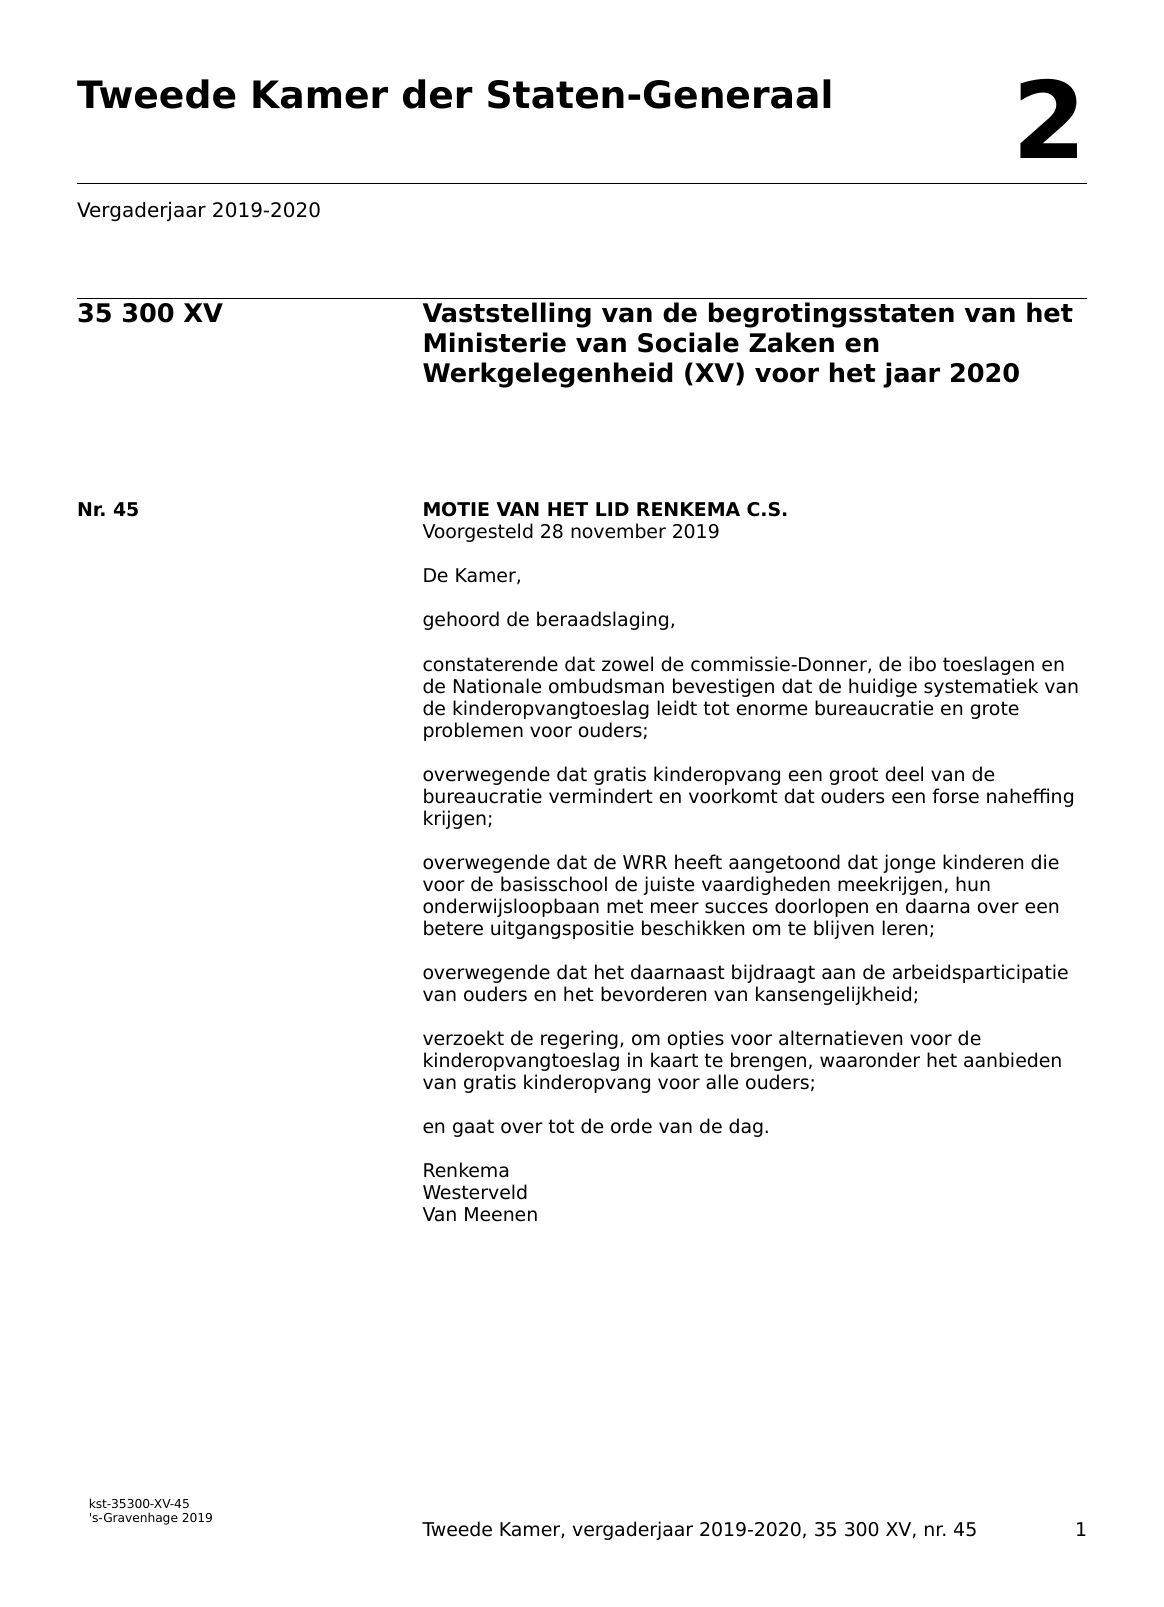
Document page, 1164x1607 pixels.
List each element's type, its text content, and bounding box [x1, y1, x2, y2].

text Westerveld [422, 1182, 1087, 1204]
subtitle 35 300 XV Vaststelling van de begrotingsstaten van het Ministerie van Sociale Zaken en Werkgelegenheid (XV) voor het jaar 2020 [77, 299, 1087, 388]
text De Kamer, [422, 565, 1087, 587]
text en gaat over tot de orde van de dag. [422, 1116, 1087, 1138]
text overwegende dat gratis kinderopvang een groot deel van de bureaucratie vermindert en voorkomt dat ouders een forse naheffing krijgen; [422, 764, 1087, 829]
text kst-35300-XV-45 [88, 1497, 323, 1511]
text gehoord de beraadslaging, [422, 609, 1087, 631]
text 's-Gravenhage 2019 [88, 1511, 323, 1525]
text constaterende dat zowel de commissie-Donner, de ibo toeslagen en de Nationale ombudsman bevestigen dat de huidige systematiek van de kinderopvangtoeslag leidt tot enorme bureaucratie en grote problemen voor ouders; [422, 653, 1087, 741]
table_header Tweede Kamer der Staten-Generaal [77, 59, 886, 183]
text Van Meenen [422, 1204, 1087, 1226]
text overwegende dat het daarnaast bijdraagt aan de arbeidsparticipatie van ouders en het bevorderen van kansengelijkheid; [422, 962, 1087, 1006]
text overwegende dat de WRR heeft aangetoond dat jonge kinderen die voor de basisschool de juiste vaardigheden meekrijgen, hun onderwijsloopbaan met meer succes doorlopen en daarna over een betere uitgangspositie beschikken om te blijven leren; [422, 852, 1087, 940]
text Renkema [422, 1160, 1087, 1182]
table_header 2 [886, 59, 1087, 183]
table_cell Vergaderjaar 2019-2020 [77, 184, 1087, 298]
subtitle Nr. 45 MOTIE VAN HET LID RENKEMA C.S. [77, 499, 1087, 521]
text verzoekt de regering, om opties voor alternatieven voor de kinderopvangtoeslag in kaart te brengen, waaronder het aanbieden van gratis kinderopvang voor alle ouders; [422, 1028, 1087, 1094]
text Voorgesteld 28 november 2019 [422, 521, 1087, 543]
